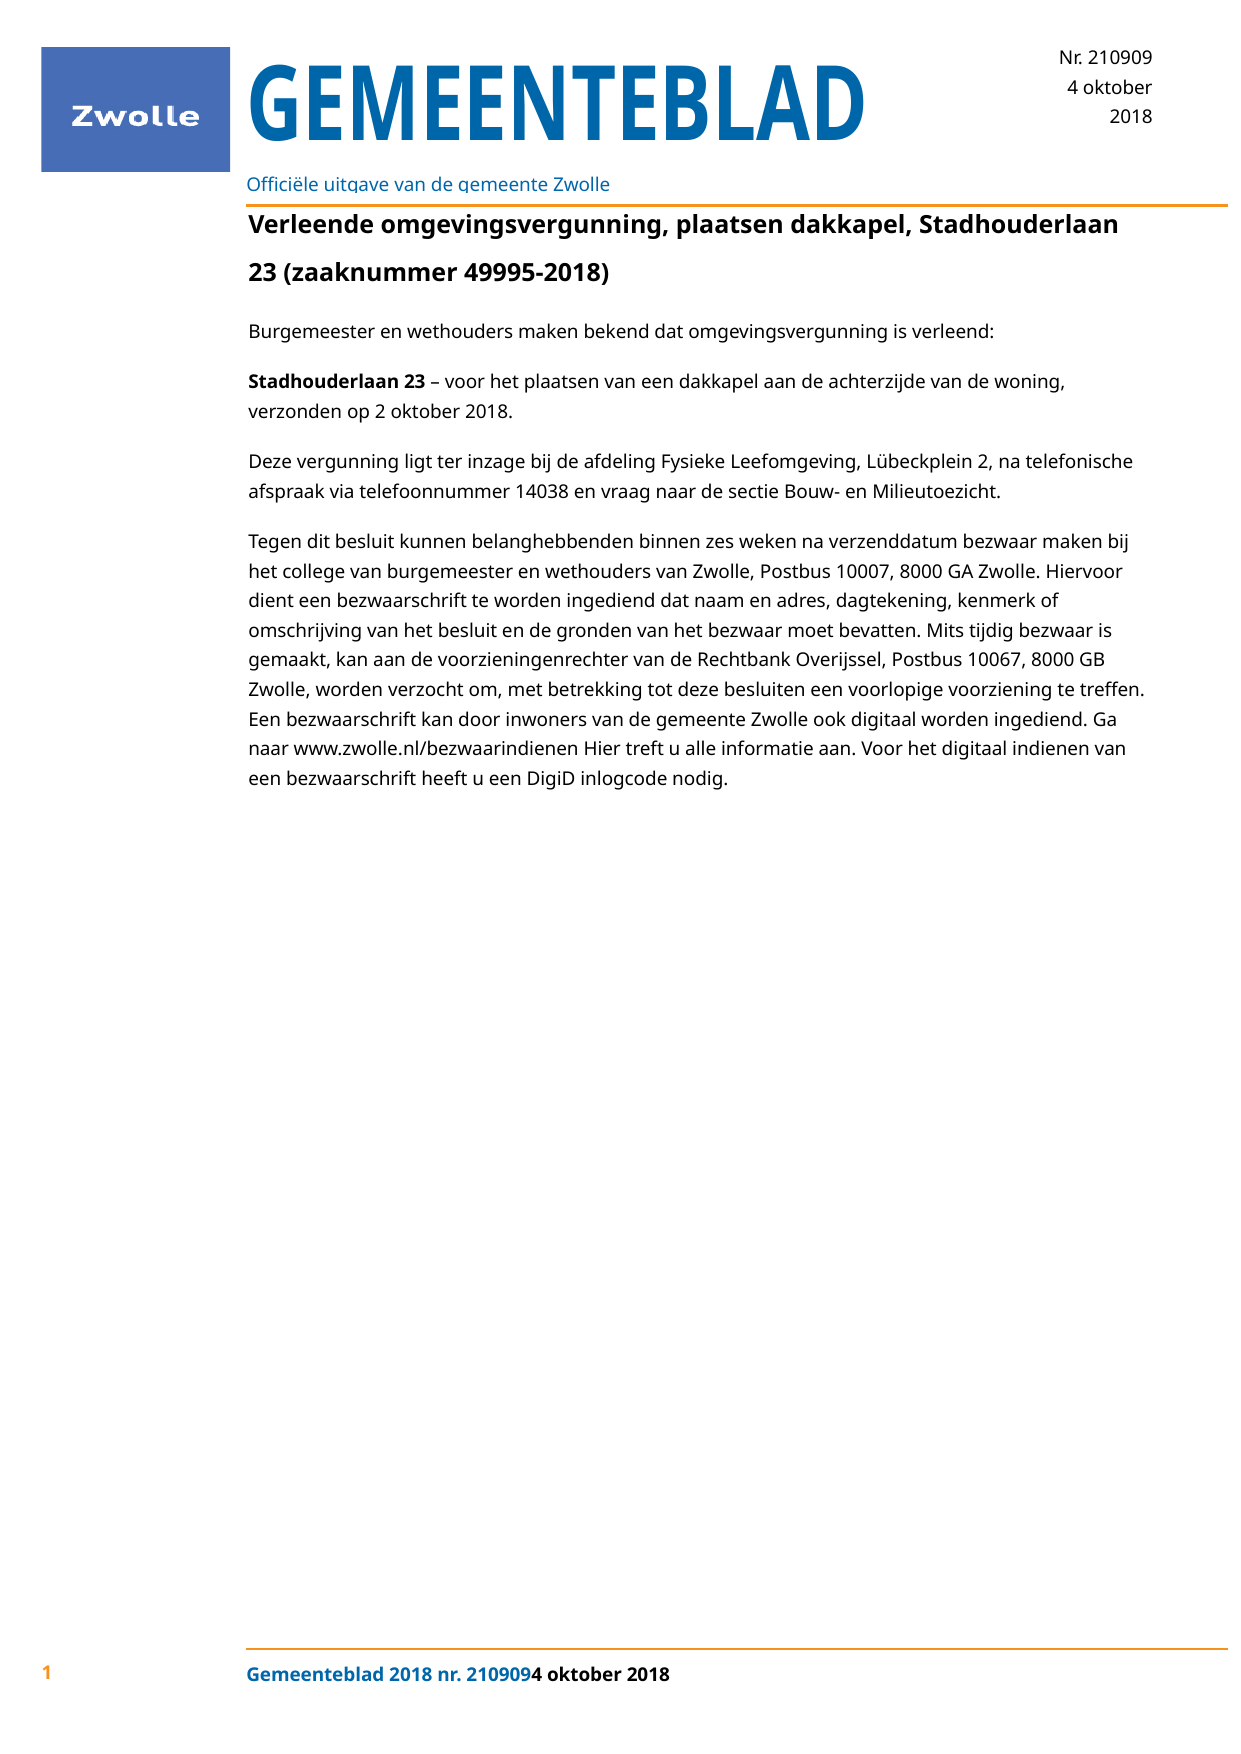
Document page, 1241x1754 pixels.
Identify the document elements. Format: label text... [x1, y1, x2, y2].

text Deze vergunning ligt ter inzage bij de afdeling Fysieke Leefomgeving, Lübeckplein 2, na telefonische afspraak via telefoonnummer 14038 en vraag naar de sectie Bouw- en Milieutoezicht. [248, 448, 1152, 504]
text Tegen dit besluit kunnen belanghebbenden binnen zes weken na verzenddatum bezwaar maken bij het college van burgemeester en wethouders van Zwolle, Postbus 10007, 8000 GA Zwolle. Hiervoor dient een bezwaarschrift te worden ingediend dat naam en adres, dagtekening, kenmerk of omschrijving van het besluit en de gronden van het bezwaar moet bevatten. Mits tijdig bezwaar is gemaakt, kan aan de voorzieningenrechter van de Rechtbank Overijssel, Postbus 10067, 8000 GB Zwolle, worden verzocht om, met betrekking tot deze besluiten een voorlopige voorziening te treffen. Een bezwaarschrift kan door inwoners van de gemeente Zwolle ook digitaal worden ingediend. Ga naar www.zwolle.nl/bezwaarindienen Hier treft u alle informatie aan. Voor het digitaal indienen van een bezwaarschrift heeft u een DigiD inlogcode nodig. [248, 528, 1152, 791]
picture [41, 47, 231, 172]
text Burgemeester en wethouders maken bekend dat omgevingsvergunning is verleend: [248, 318, 1152, 344]
text Verleende omgevingsvergunning, plaatsen dakkapel, Stadhouderlaan 23 (zaaknummer 49995-2018) [248, 207, 1152, 288]
text Stadhouderlaan 23 – voor het plaatsen van een dakkapel aan de achterzijde van de woning, verzonden op 2 oktober 2018. [248, 368, 1152, 424]
